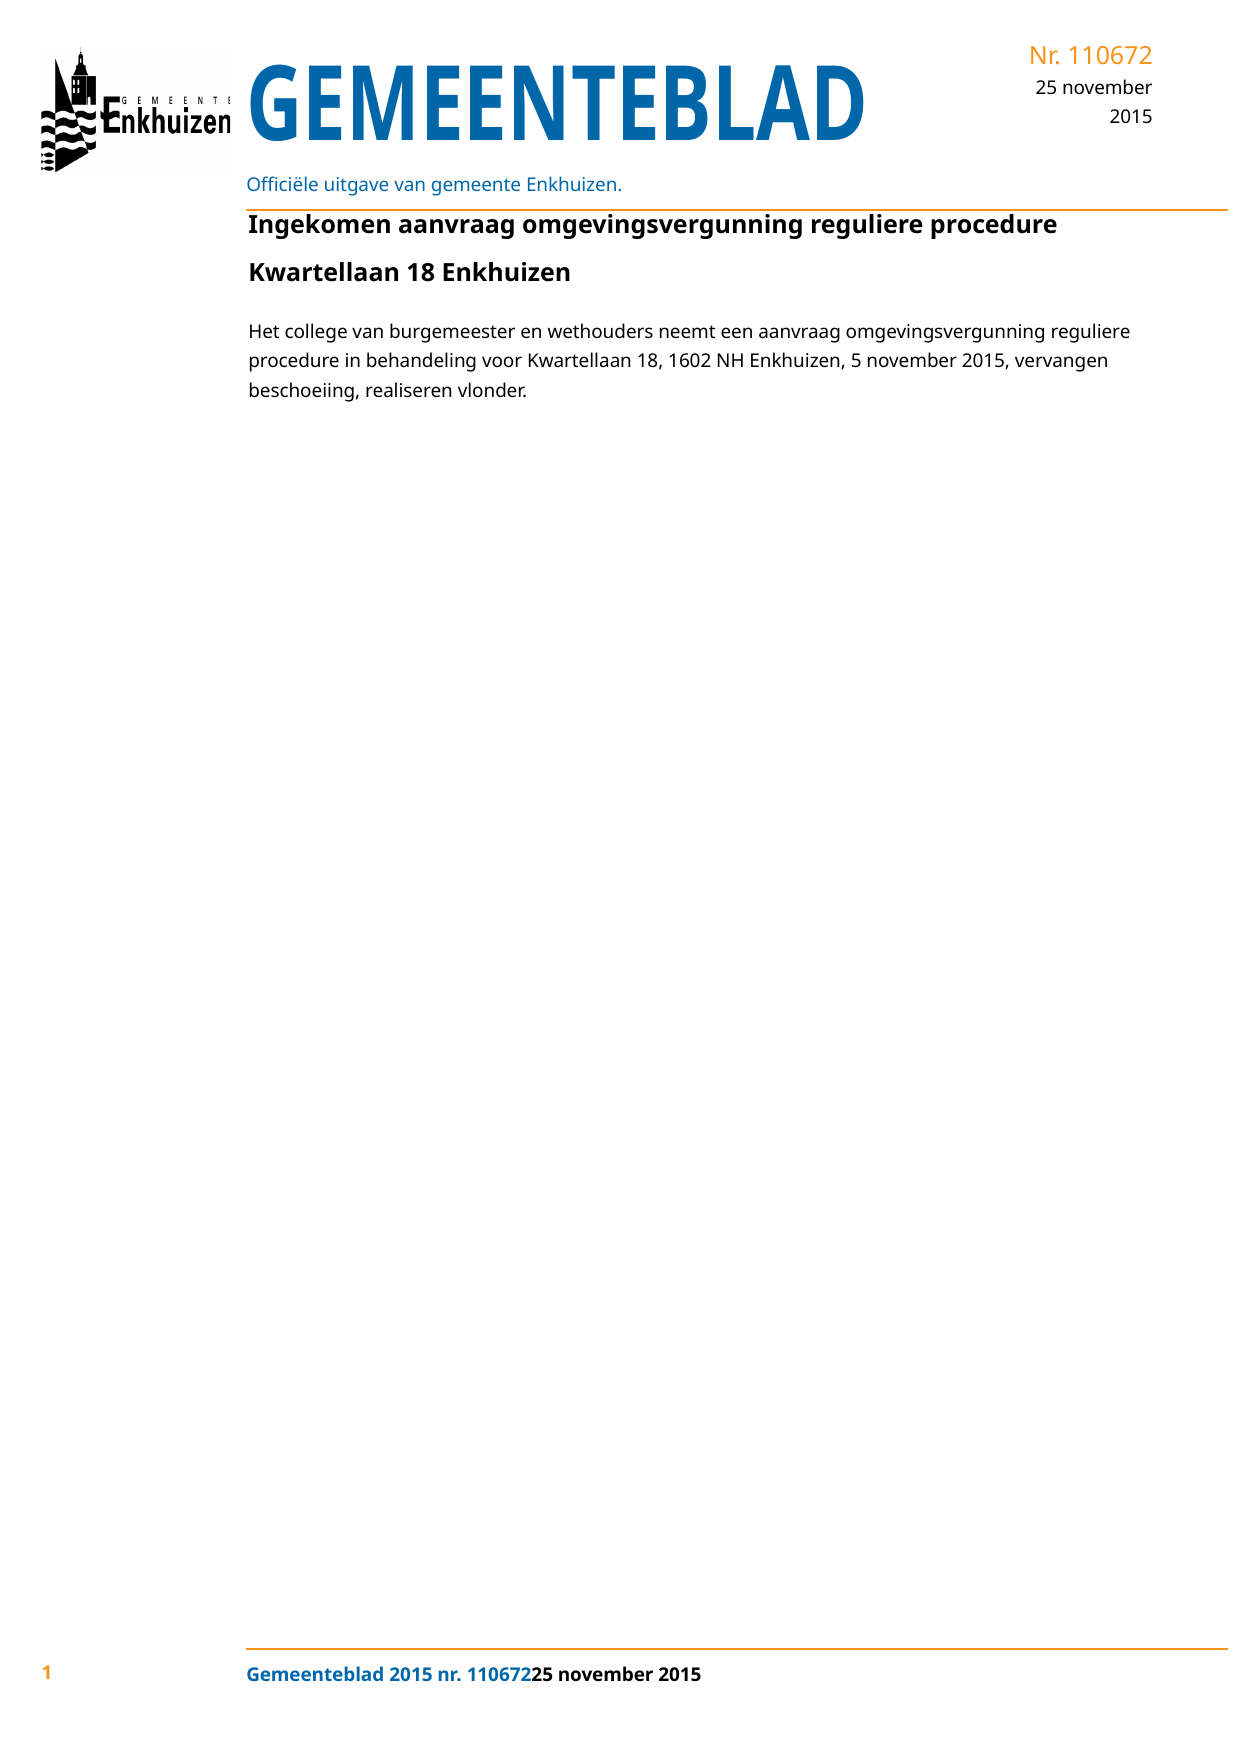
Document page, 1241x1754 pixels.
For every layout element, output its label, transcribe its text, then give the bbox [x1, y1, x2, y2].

picture [41, 47, 231, 172]
text Het college van burgemeester en wethouders neemt een aanvraag omgevingsvergunning reguliere procedure in behandeling voor Kwartellaan 18, 1602 NH Enkhuizen, 5 november 2015, vervangen beschoeiing, realiseren vlonder. [248, 318, 1152, 403]
text Ingekomen aanvraag omgevingsvergunning reguliere procedure Kwartellaan 18 Enkhuizen [248, 211, 1152, 288]
